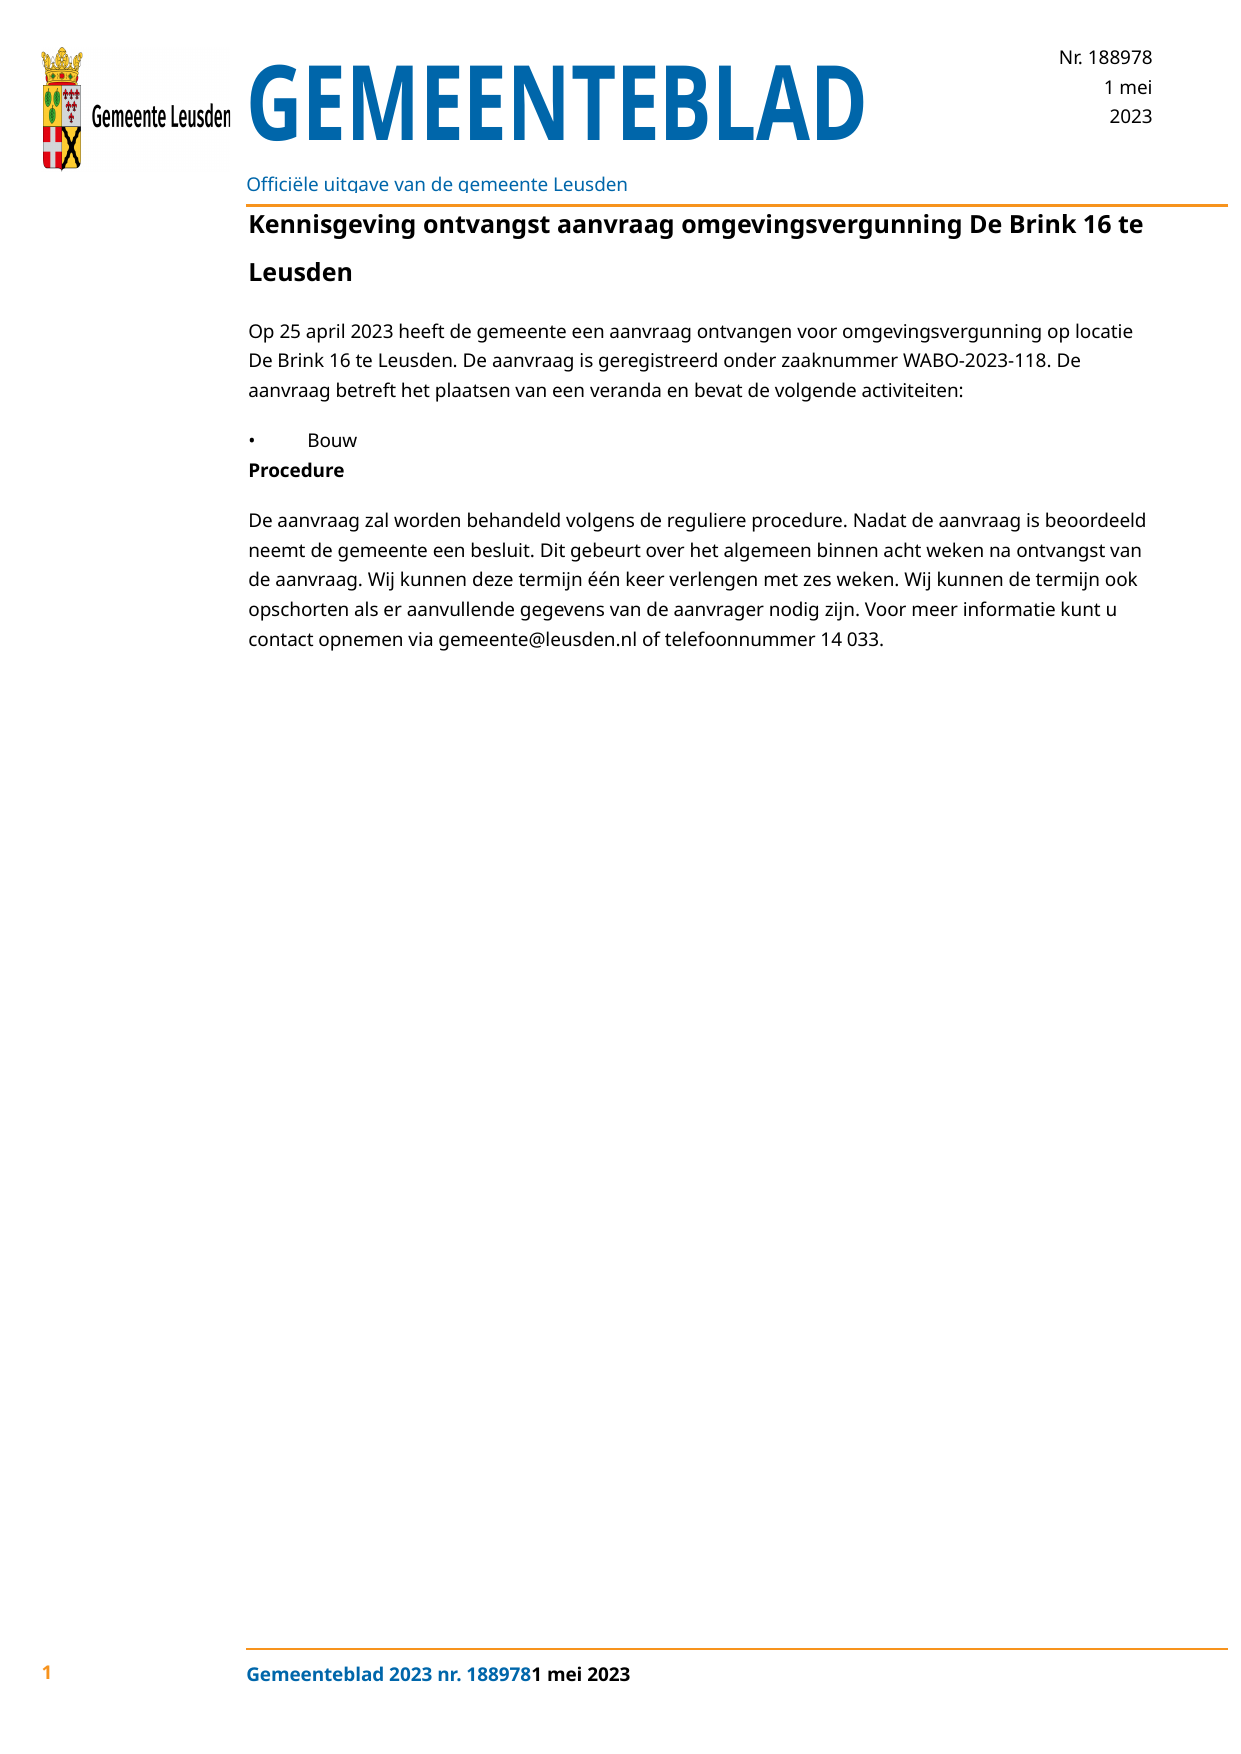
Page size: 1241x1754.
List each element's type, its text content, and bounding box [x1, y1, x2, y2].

list Bouw [248, 427, 1152, 453]
picture [41, 47, 231, 172]
text Op 25 april 2023 heeft de gemeente een aanvraag ontvangen voor omgevingsvergunning op locatie De Brink 16 te Leusden. De aanvraag is geregistreerd onder zaaknummer WABO-2023-118. De aanvraag betreft het plaatsen van een veranda en bevat de volgende activiteiten: [248, 318, 1152, 403]
text Kennisgeving ontvangst aanvraag omgevingsvergunning De Brink 16 te Leusden [248, 207, 1152, 288]
text Procedure [248, 457, 1152, 483]
text De aanvraag zal worden behandeld volgens de reguliere procedure. Nadat de aanvraag is beoordeeld neemt de gemeente een besluit. Dit gebeurt over het algemeen binnen acht weken na ontvangst van de aanvraag. Wij kunnen deze termijn één keer verlengen met zes weken. Wij kunnen de termijn ook opschorten als er aanvullende gegevens van de aanvrager nodig zijn. Voor meer informatie kunt u contact opnemen via gemeente@leusden.nl of telefoonnummer 14 033. [248, 507, 1152, 652]
